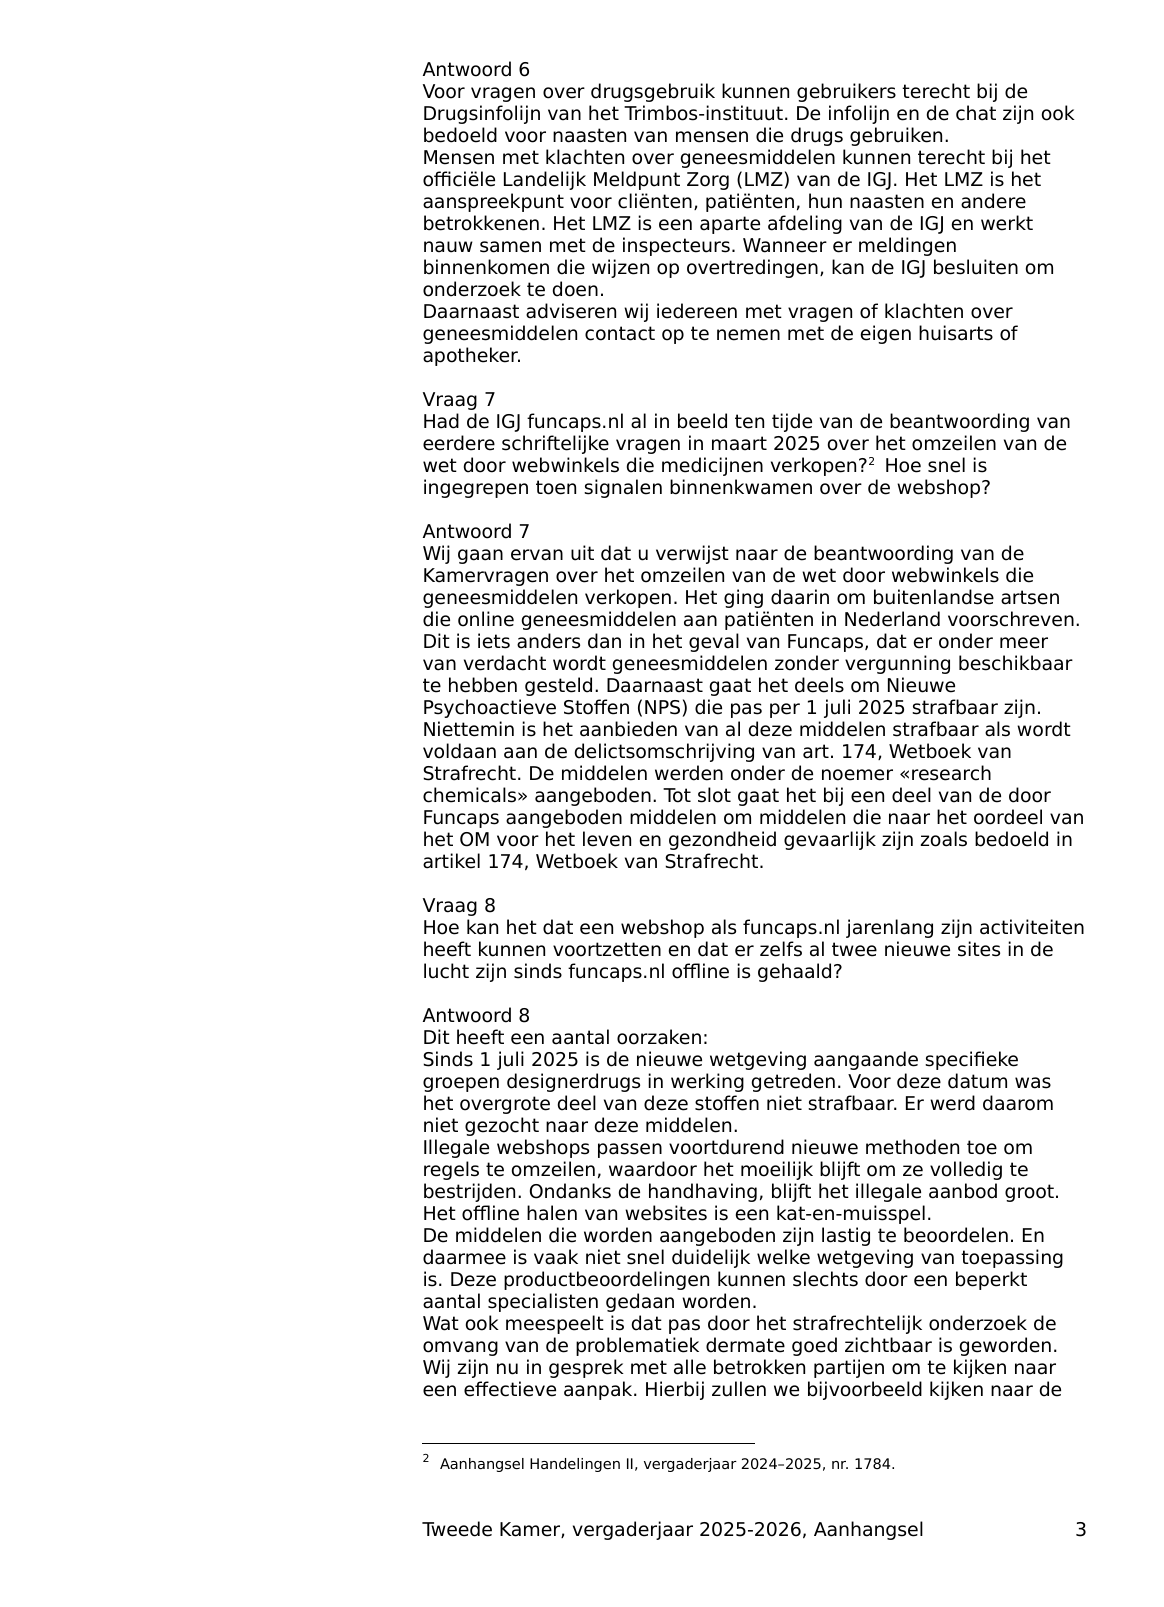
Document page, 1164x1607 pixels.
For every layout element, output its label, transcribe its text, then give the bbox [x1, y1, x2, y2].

text Wij gaan ervan uit dat u verwijst naar de beantwoording van de Kamervragen over het omzeilen van de wet door webwinkels die geneesmiddelen verkopen. Het ging daarin om buitenlandse artsen die online geneesmiddelen aan patiënten in Nederland voorschreven. Dit is iets anders dan in het geval van Funcaps, dat er onder meer van verdacht wordt geneesmiddelen zonder vergunning beschikbaar te hebben gesteld. Daarnaast gaat het deels om Nieuwe Psychoactieve Stoffen (NPS) die pas per 1 juli 2025 strafbaar zijn. Niettemin is het aanbieden van al deze middelen strafbaar als wordt voldaan aan de delictsomschrijving van art. 174, Wetboek van Strafrecht. De middelen werden onder de noemer «research chemicals» aangeboden. Tot slot gaat het bij een deel van de door Funcaps aangeboden middelen om middelen die naar het oordeel van het OM voor het leven en gezondheid gevaarlijk zijn zoals bedoeld in artikel 174, Wetboek van Strafrecht. [422, 543, 1087, 873]
text Vraag 7 [422, 389, 1087, 411]
text Had de IGJ funcaps.nl al in beeld ten tijde van de beantwoording van eerdere schriftelijke vragen in maart 2025 over het omzeilen van de wet door webwinkels die medicijnen verkopen? Hoe snel is ingegrepen toen signalen binnenkwamen over de webshop? [422, 411, 1087, 499]
text Illegale webshops passen voortdurend nieuwe methoden toe om regels te omzeilen, waardoor het moeilijk blijft om ze volledig te bestrijden. Ondanks de handhaving, blijft het illegale aanbod groot. Het offline halen van websites is een kat-en-muisspel. [422, 1137, 1087, 1225]
text De middelen die worden aangeboden zijn lastig te beoordelen. En daarmee is vaak niet snel duidelijk welke wetgeving van toepassing is. Deze productbeoordelingen kunnen slechts door een beperkt aantal specialisten gedaan worden. [422, 1225, 1087, 1313]
text Hoe kan het dat een webshop als funcaps.nl jarenlang zijn activiteiten heeft kunnen voortzetten en dat er zelfs al twee nieuwe sites in de lucht zijn sinds funcaps.nl offline is gehaald? [422, 917, 1087, 983]
text Dit heeft een aantal oorzaken: [422, 1027, 1087, 1049]
text Wat ook meespeelt is dat pas door het strafrechtelijk onderzoek de omvang van de problematiek dermate goed zichtbaar is geworden. Wij zijn nu in gesprek met alle betrokken partijen om te kijken naar een effectieve aanpak. Hierbij zullen we bijvoorbeeld kijken naar de [422, 1313, 1087, 1401]
text Vraag 8 [422, 895, 1087, 917]
text Antwoord 8 [422, 1005, 1087, 1027]
text Sinds 1 juli 2025 is de nieuwe wetgeving aangaande specifieke groepen designerdrugs in werking getreden. Voor deze datum was het overgrote deel van deze stoffen niet strafbaar. Er werd daarom niet gezocht naar deze middelen. [422, 1049, 1087, 1137]
text Antwoord 7 [422, 521, 1087, 543]
text Voor vragen over drugsgebruik kunnen gebruikers terecht bij de Drugsinfolijn van het Trimbos-instituut. De infolijn en de chat zijn ook bedoeld voor naasten van mensen die drugs gebruiken. [422, 81, 1087, 147]
text Mensen met klachten over geneesmiddelen kunnen terecht bij het officiële Landelijk Meldpunt Zorg (LMZ) van de IGJ. Het LMZ is het aanspreekpunt voor cliënten, patiënten, hun naasten en andere betrokkenen. Het LMZ is een aparte afdeling van de IGJ en werkt nauw samen met de inspecteurs. Wanneer er meldingen binnenkomen die wijzen op overtredingen, kan de IGJ besluiten om onderzoek te doen. [422, 147, 1087, 301]
text Daarnaast adviseren wij iedereen met vragen of klachten over geneesmiddelen contact op te nemen met de eigen huisarts of apotheker. [422, 301, 1087, 367]
text Antwoord 6 [422, 59, 1087, 81]
text Aanhangsel Handelingen II, vergaderjaar 2024–2025, nr. 1784. [422, 1452, 1087, 1474]
